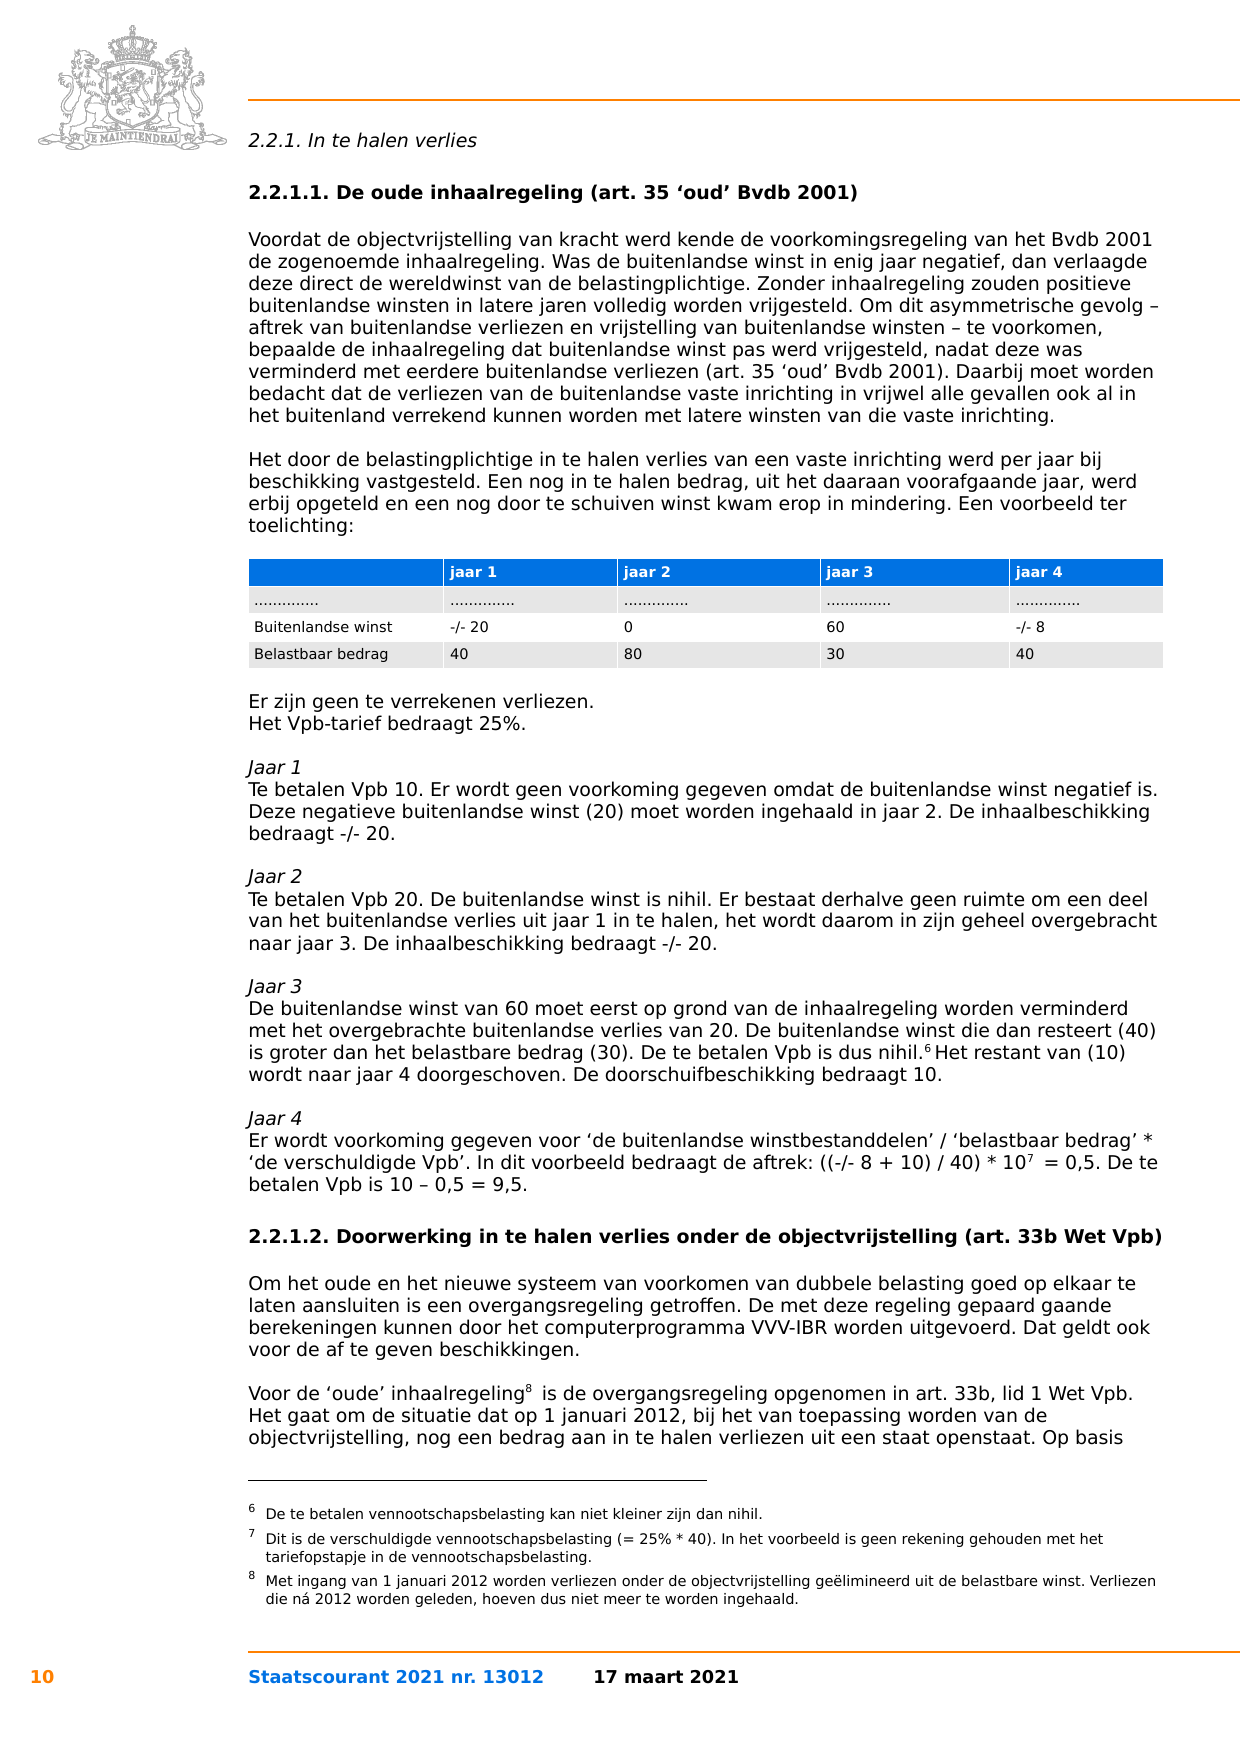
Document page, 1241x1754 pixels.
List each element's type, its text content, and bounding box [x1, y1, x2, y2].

text Voordat de objectvrijstelling van kracht werd kende de voorkomingsregeling van het Bvdb 2001 de zogenoemde inhaalregeling. Was de buitenlandse winst in enig jaar negatief, dan verlaagde deze direct de wereldwinst van de belastingplichtige. Zonder inhaalregeling zouden positieve buitenlandse winsten in latere jaren volledig worden vrijgesteld. Om dit asymmetrische gevolg – aftrek van buitenlandse verliezen en vrijstelling van buitenlandse winsten – te voorkomen, bepaalde de inhaalregeling dat buitenlandse winst pas werd vrijgesteld, nadat deze was verminderd met eerdere buitenlandse verliezen (art. 35 ‘oud’ Bvdb 2001). Daarbij moet worden bedacht dat de verliezen van de buitenlandse vaste inrichting in vrijwel alle gevallen ook al in het buitenland verrekend kunnen worden met latere winsten van die vaste inrichting. [248, 229, 1163, 427]
table_cell .............. [444, 587, 617, 613]
text Er zijn geen te verrekenen verliezen. [248, 691, 1163, 713]
table_cell 0 [618, 614, 820, 641]
text Jaar 3 [248, 976, 1163, 998]
text Er wordt voorkoming gegeven voor ‘de buitenlandse winstbestanddelen’ / ‘belastbaar bedrag’ * ‘de verschuldigde Vpb’. In dit voorbeeld bedraagt de aftrek: ((-/- 8 + 10) / 40) * 10 = 0,5. De te betalen Vpb is 10 – 0,5 = 9,5. [248, 1130, 1163, 1196]
text De buitenlandse winst van 60 moet eerst op grond van de inhaalregeling worden verminderd met het overgebrachte buitenlandse verlies van 20. De buitenlandse winst die dan resteert (40) is groter dan het belastbare bedrag (30). De te betalen Vpb is dus nihil.Het restant van (10) wordt naar jaar 4 doorgeschoven. De doorschuifbeschikking bedraagt 10. [248, 998, 1163, 1086]
table_cell .............. [618, 587, 820, 613]
table_cell .............. [1010, 587, 1163, 613]
table_cell -/- 20 [444, 614, 617, 641]
text Jaar 2 [248, 866, 1163, 888]
picture [38, 25, 227, 150]
text Het Vpb-tarief bedraagt 25%. [248, 713, 1163, 735]
text Om het oude en het nieuwe systeem van voorkomen van dubbele belasting goed op elkaar te laten aansluiten is een overgangsregeling getroffen. De met deze regeling gepaard gaande berekeningen kunnen door het computerprogramma VVV-IBR worden uitgevoerd. Dat geldt ook voor de af te geven beschikkingen. [248, 1273, 1163, 1361]
table_header jaar 1 [444, 559, 617, 586]
table_cell Belastbaar bedrag [249, 642, 443, 668]
text Jaar 1 [248, 757, 1163, 779]
table_cell 30 [821, 642, 1009, 668]
table_cell 40 [444, 642, 617, 668]
table_cell 60 [821, 614, 1009, 641]
table_header [249, 559, 443, 586]
subtitle 2.2.1.2. Doorwerking in te halen verlies onder de objectvrijstelling (art. 33b Wet Vpb) [248, 1226, 1163, 1248]
text De te betalen vennootschapsbelasting kan niet kleiner zijn dan nihil. [248, 1502, 1163, 1524]
table_cell -/- 8 [1010, 614, 1163, 641]
table_cell Buitenlandse winst [249, 614, 443, 641]
text Het door de belastingplichtige in te halen verlies van een vaste inrichting werd per jaar bij beschikking vastgesteld. Een nog in te halen bedrag, uit het daaraan voorafgaande jaar, werd erbij opgeteld en een nog door te schuiven winst kwam erop in mindering. Een voorbeeld ter toelichting: [248, 448, 1163, 536]
table_header jaar 3 [821, 559, 1009, 586]
table_cell 80 [618, 642, 820, 668]
table_header jaar 2 [618, 559, 820, 586]
text Voor de ‘oude’ inhaalregeling is de overgangsregeling opgenomen in art. 33b, lid 1 Wet Vpb. Het gaat om de situatie dat op 1 januari 2012, bij het van toepassing worden van de objectvrijstelling, nog een bedrag aan in te halen verliezen uit een staat openstaat. Op basis [248, 1383, 1163, 1449]
text Dit is de verschuldigde vennootschapsbelasting (= 25% * 40). In het voorbeeld is geen rekening gehouden met het tariefopstapje in de vennootschapsbelasting. [248, 1527, 1163, 1566]
table_cell .............. [249, 587, 443, 613]
text Jaar 4 [248, 1108, 1163, 1130]
table_header jaar 4 [1010, 559, 1163, 586]
text Te betalen Vpb 10. Er wordt geen voorkoming gegeven omdat de buitenlandse winst negatief is. Deze negatieve buitenlandse winst (20) moet worden ingehaald in jaar 2. De inhaalbeschikking bedraagt -/- 20. [248, 779, 1163, 844]
table_cell 40 [1010, 642, 1163, 668]
table_cell .............. [821, 587, 1009, 613]
text Te betalen Vpb 20. De buitenlandse winst is nihil. Er bestaat derhalve geen ruimte om een deel van het buitenlandse verlies uit jaar 1 in te halen, het wordt daarom in zijn geheel overgebracht naar jaar 3. De inhaalbeschikking bedraagt -/- 20. [248, 888, 1163, 954]
text Met ingang van 1 januari 2012 worden verliezen onder de objectvrijstelling geëlimineerd uit de belastbare winst. Verliezen die ná 2012 worden geleden, hoeven dus niet meer te worden ingehaald. [248, 1569, 1163, 1608]
subtitle 2.2.1.1. De oude inhaalregeling (art. 35 ‘oud’ Bvdb 2001) [248, 182, 1163, 204]
subtitle 2.2.1. In te halen verlies [248, 130, 1163, 152]
